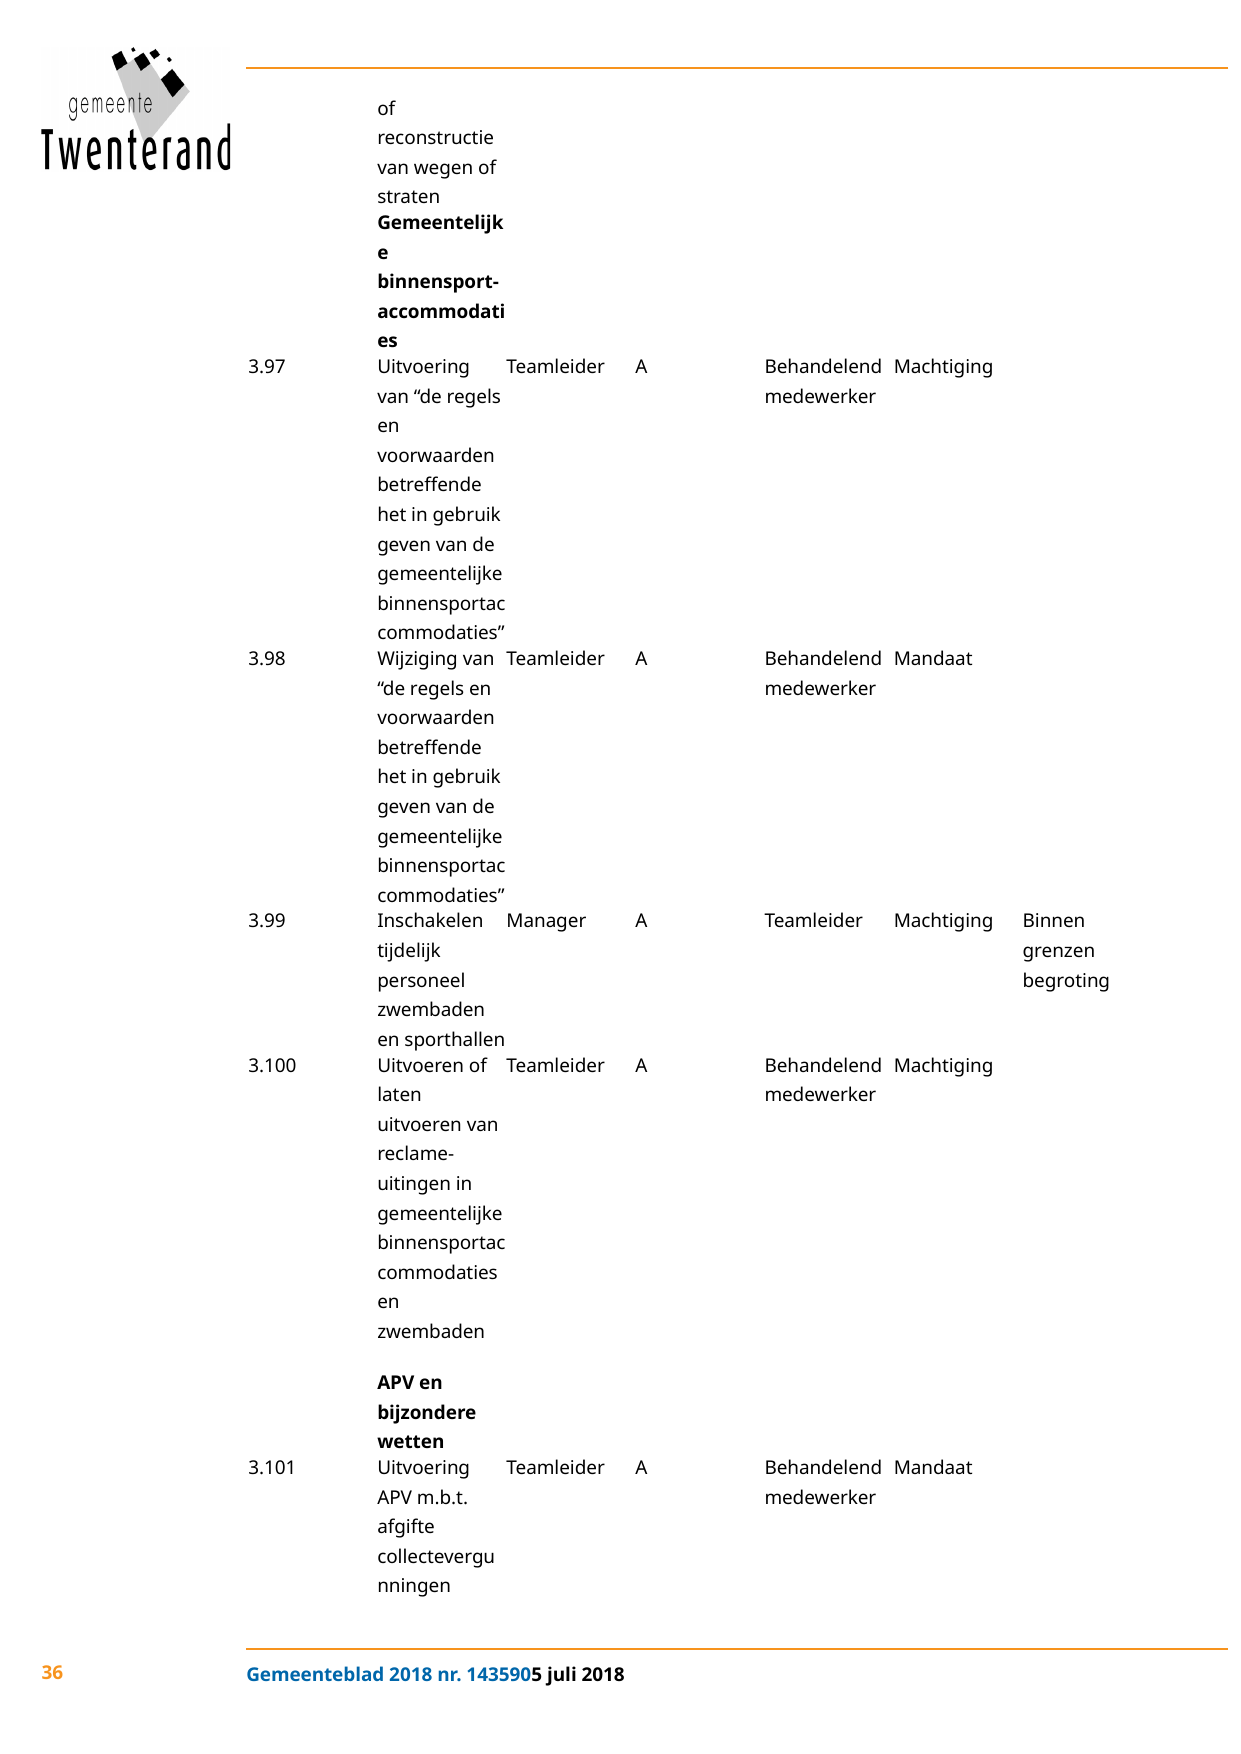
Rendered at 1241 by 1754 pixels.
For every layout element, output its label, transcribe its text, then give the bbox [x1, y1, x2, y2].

table_cell [506, 1370, 635, 1454]
table_cell [506, 209, 635, 353]
table_cell Machtiging [894, 353, 1022, 645]
table_cell 3.100 [248, 1052, 377, 1344]
picture [41, 47, 231, 172]
table_cell Behandelend medewerker [764, 1052, 893, 1344]
table_cell [635, 209, 764, 353]
table_cell [1023, 353, 1152, 645]
table_cell Behandelend medewerker [764, 645, 893, 908]
table_cell Teamleider [506, 645, 635, 908]
table_cell [506, 1344, 635, 1369]
table_cell Manager [506, 908, 635, 1052]
table_cell [894, 1370, 1022, 1454]
table_cell of reconstructie van wegen of straten [377, 95, 506, 209]
table_cell [894, 95, 1022, 209]
table_cell Teamleider [506, 1454, 635, 1598]
table_cell [635, 1344, 764, 1369]
table_cell Binnen grenzen begroting [1023, 908, 1152, 1052]
table_cell Wijziging van “de regels en voorwaarden betreffende het in gebruik geven van de gemeentelijke binnensportaccommodaties” [377, 645, 506, 908]
table_cell A [635, 1052, 764, 1344]
table_cell Uitvoering APV m.b.t. afgifte collectevergunningen [377, 1454, 506, 1598]
table_cell [1023, 209, 1152, 353]
table_cell APV en bijzondere wetten [377, 1370, 506, 1454]
table_cell Inschakelen tijdelijk personeel zwembaden en sporthallen [377, 908, 506, 1052]
table_cell Machtiging [894, 908, 1022, 1052]
table_cell 3.101 [248, 1454, 377, 1598]
table_cell [635, 1370, 764, 1454]
table_cell 3.97 [248, 353, 377, 645]
table_cell Teamleider [764, 908, 893, 1052]
table_cell [506, 95, 635, 209]
table_cell A [635, 1454, 764, 1598]
table_cell [1023, 1454, 1152, 1598]
table_cell [764, 95, 893, 209]
table_cell 3.98 [248, 645, 377, 908]
table_cell [1023, 1052, 1152, 1344]
table_cell Mandaat [894, 1454, 1022, 1598]
table_cell A [635, 645, 764, 908]
table_cell Gemeentelijke binnensport-accommodaties [377, 209, 506, 353]
table_cell [894, 1344, 1022, 1369]
table_cell Behandelend medewerker [764, 1454, 893, 1598]
table_cell [1023, 1370, 1152, 1454]
table_cell [248, 1344, 377, 1369]
table_cell A [635, 353, 764, 645]
table_cell Teamleider [506, 353, 635, 645]
table_cell Uitvoering van “de regels en voorwaarden betreffende het in gebruik geven van de gemeentelijke binnensportaccommodaties” [377, 353, 506, 645]
table_cell [764, 1344, 893, 1369]
table_cell [764, 209, 893, 353]
table_cell Teamleider [506, 1052, 635, 1344]
table_cell [248, 95, 377, 209]
table_cell Behandelend medewerker [764, 353, 893, 645]
table_cell 3.99 [248, 908, 377, 1052]
table_cell [1023, 645, 1152, 908]
table_cell [248, 209, 377, 353]
table_cell Machtiging [894, 1052, 1022, 1344]
table_cell [377, 1344, 506, 1369]
table_cell [894, 209, 1022, 353]
table_cell [635, 95, 764, 209]
table_cell [764, 1370, 893, 1454]
table_cell Mandaat [894, 645, 1022, 908]
table_cell Uitvoeren of laten uitvoeren van reclame-uitingen in gemeentelijke binnensportaccommodaties en zwembaden [377, 1052, 506, 1344]
table_cell [1023, 95, 1152, 209]
table_cell A [635, 908, 764, 1052]
table_cell [248, 1370, 377, 1454]
table_cell [1023, 1344, 1152, 1369]
